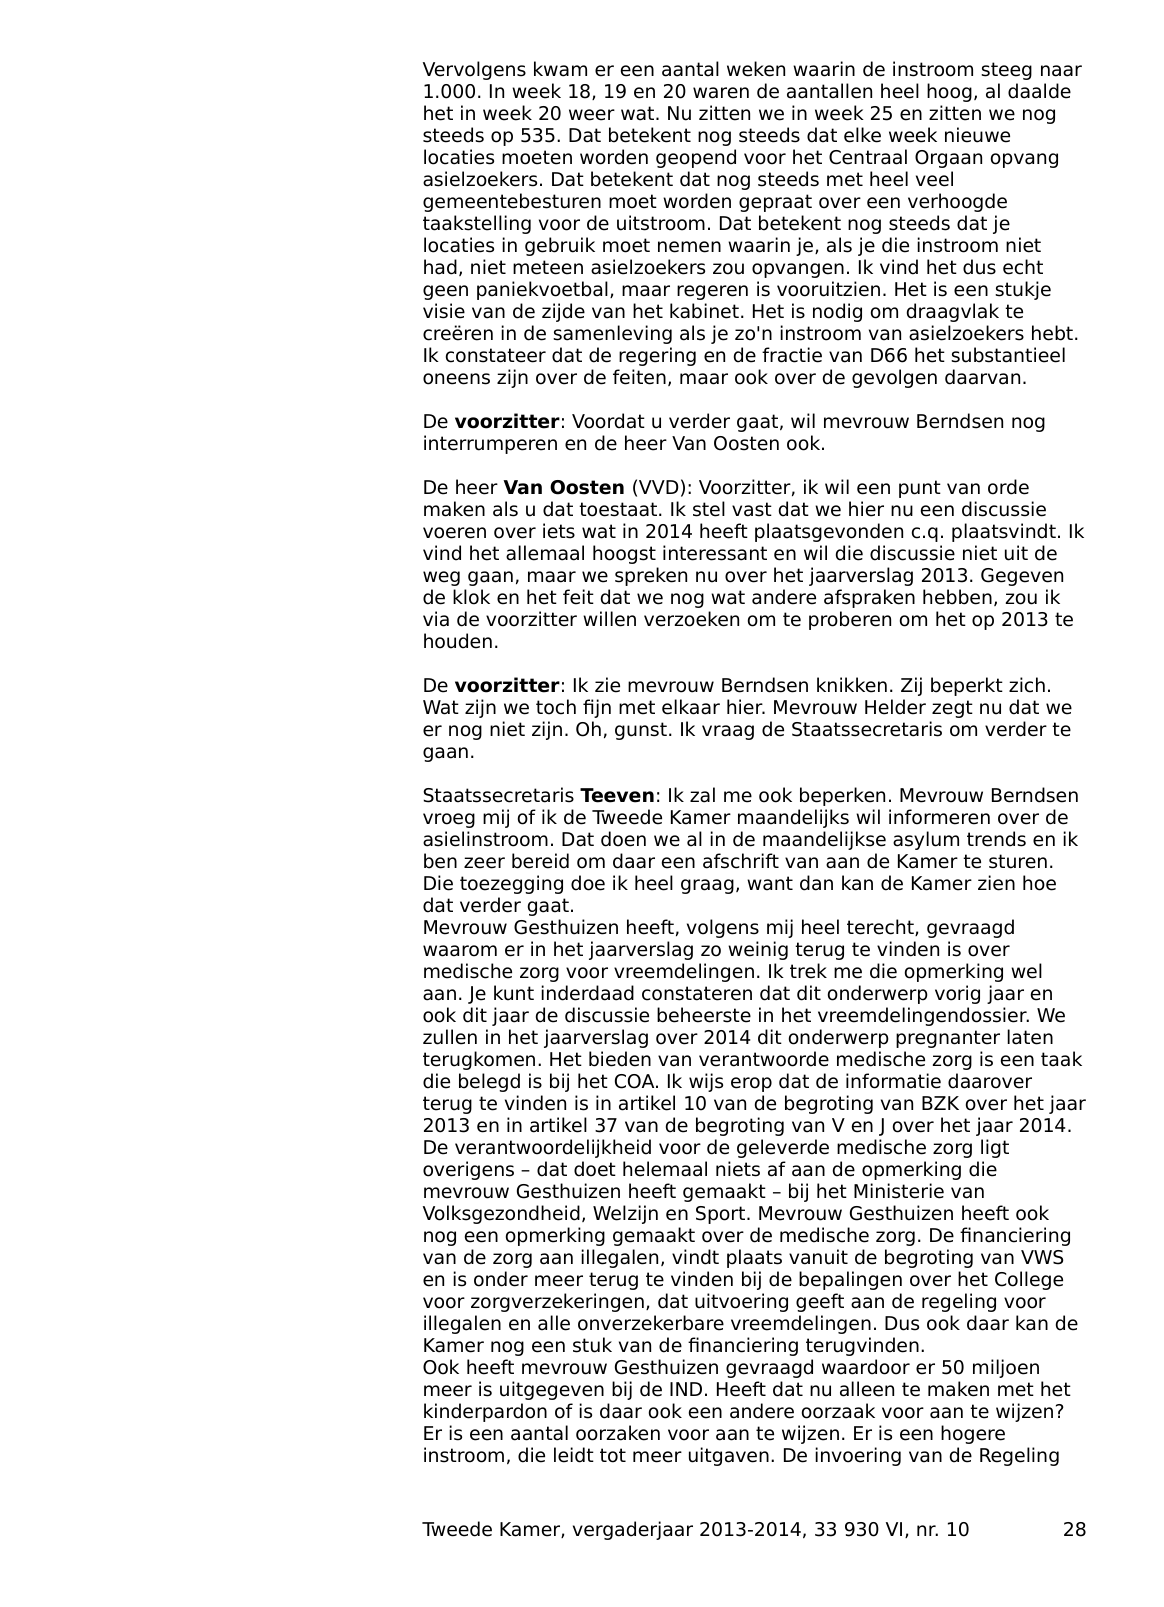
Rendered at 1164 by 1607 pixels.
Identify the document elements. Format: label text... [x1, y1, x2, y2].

text De heer Van Oosten (VVD): Voorzitter, ik wil een punt van orde maken als u dat toestaat. Ik stel vast dat we hier nu een discussie voeren over iets wat in 2014 heeft plaatsgevonden c.q. plaatsvindt. Ik vind het allemaal hoogst interessant en wil die discussie niet uit de weg gaan, maar we spreken nu over het jaarverslag 2013. Gegeven de klok en het feit dat we nog wat andere afspraken hebben, zou ik via de voorzitter willen verzoeken om te proberen om het op 2013 te houden. [422, 477, 1087, 653]
text De voorzitter: Ik zie mevrouw Berndsen knikken. Zij beperkt zich. Wat zijn we toch fijn met elkaar hier. Mevrouw Helder zegt nu dat we er nog niet zijn. Oh, gunst. Ik vraag de Staatssecretaris om verder te gaan. [422, 675, 1087, 763]
text Ik constateer dat de regering en de fractie van D66 het substantieel oneens zijn over de feiten, maar ook over de gevolgen daarvan. [422, 345, 1087, 389]
text Mevrouw Gesthuizen heeft, volgens mij heel terecht, gevraagd waarom er in het jaarverslag zo weinig terug te vinden is over medische zorg voor vreemdelingen. Ik trek me die opmerking wel aan. Je kunt inderdaad constateren dat dit onderwerp vorig jaar en ook dit jaar de discussie beheerste in het vreemdelingendossier. We zullen in het jaarverslag over 2014 dit onderwerp pregnanter laten terugkomen. Het bieden van verantwoorde medische zorg is een taak die belegd is bij het COA. Ik wijs erop dat de informatie daarover terug te vinden is in artikel 10 van de begroting van BZK over het jaar 2013 en in artikel 37 van de begroting van V en J over het jaar 2014. De verantwoordelijkheid voor de geleverde medische zorg ligt overigens – dat doet helemaal niets af aan de opmerking die mevrouw Gesthuizen heeft gemaakt – bij het Ministerie van Volksgezondheid, Welzijn en Sport. Mevrouw Gesthuizen heeft ook nog een opmerking gemaakt over de medische zorg. De financiering van de zorg aan illegalen, vindt plaats vanuit de begroting van VWS en is onder meer terug te vinden bij de bepalingen over het College voor zorgverzekeringen, dat uitvoering geeft aan de regeling voor illegalen en alle onverzekerbare vreemdelingen. Dus ook daar kan de Kamer nog een stuk van de financiering terugvinden. [422, 917, 1087, 1357]
text Staatssecretaris Teeven: Ik zal me ook beperken. Mevrouw Berndsen vroeg mij of ik de Tweede Kamer maandelijks wil informeren over de asielinstroom. Dat doen we al in de maandelijkse asylum trends en ik ben zeer bereid om daar een afschrift van aan de Kamer te sturen. Die toezegging doe ik heel graag, want dan kan de Kamer zien hoe dat verder gaat. [422, 785, 1087, 917]
text Ook heeft mevrouw Gesthuizen gevraagd waardoor er 50 miljoen meer is uitgegeven bij de IND. Heeft dat nu alleen te maken met het kinderpardon of is daar ook een andere oorzaak voor aan te wijzen? Er is een aantal oorzaken voor aan te wijzen. Er is een hogere instroom, die leidt tot meer uitgaven. De invoering van de Regeling [422, 1357, 1087, 1467]
text Vervolgens kwam er een aantal weken waarin de instroom steeg naar 1.000. In week 18, 19 en 20 waren de aantallen heel hoog, al daalde het in week 20 weer wat. Nu zitten we in week 25 en zitten we nog steeds op 535. Dat betekent nog steeds dat elke week nieuwe locaties moeten worden geopend voor het Centraal Orgaan opvang asielzoekers. Dat betekent dat nog steeds met heel veel gemeentebesturen moet worden gepraat over een verhoogde taakstelling voor de uitstroom. Dat betekent nog steeds dat je locaties in gebruik moet nemen waarin je, als je die instroom niet had, niet meteen asielzoekers zou opvangen. Ik vind het dus echt geen paniekvoetbal, maar regeren is vooruitzien. Het is een stukje visie van de zijde van het kabinet. Het is nodig om draagvlak te creëren in de samenleving als je zo'n instroom van asielzoekers hebt. [422, 59, 1087, 345]
text De voorzitter: Voordat u verder gaat, wil mevrouw Berndsen nog interrumperen en de heer Van Oosten ook. [422, 411, 1087, 455]
